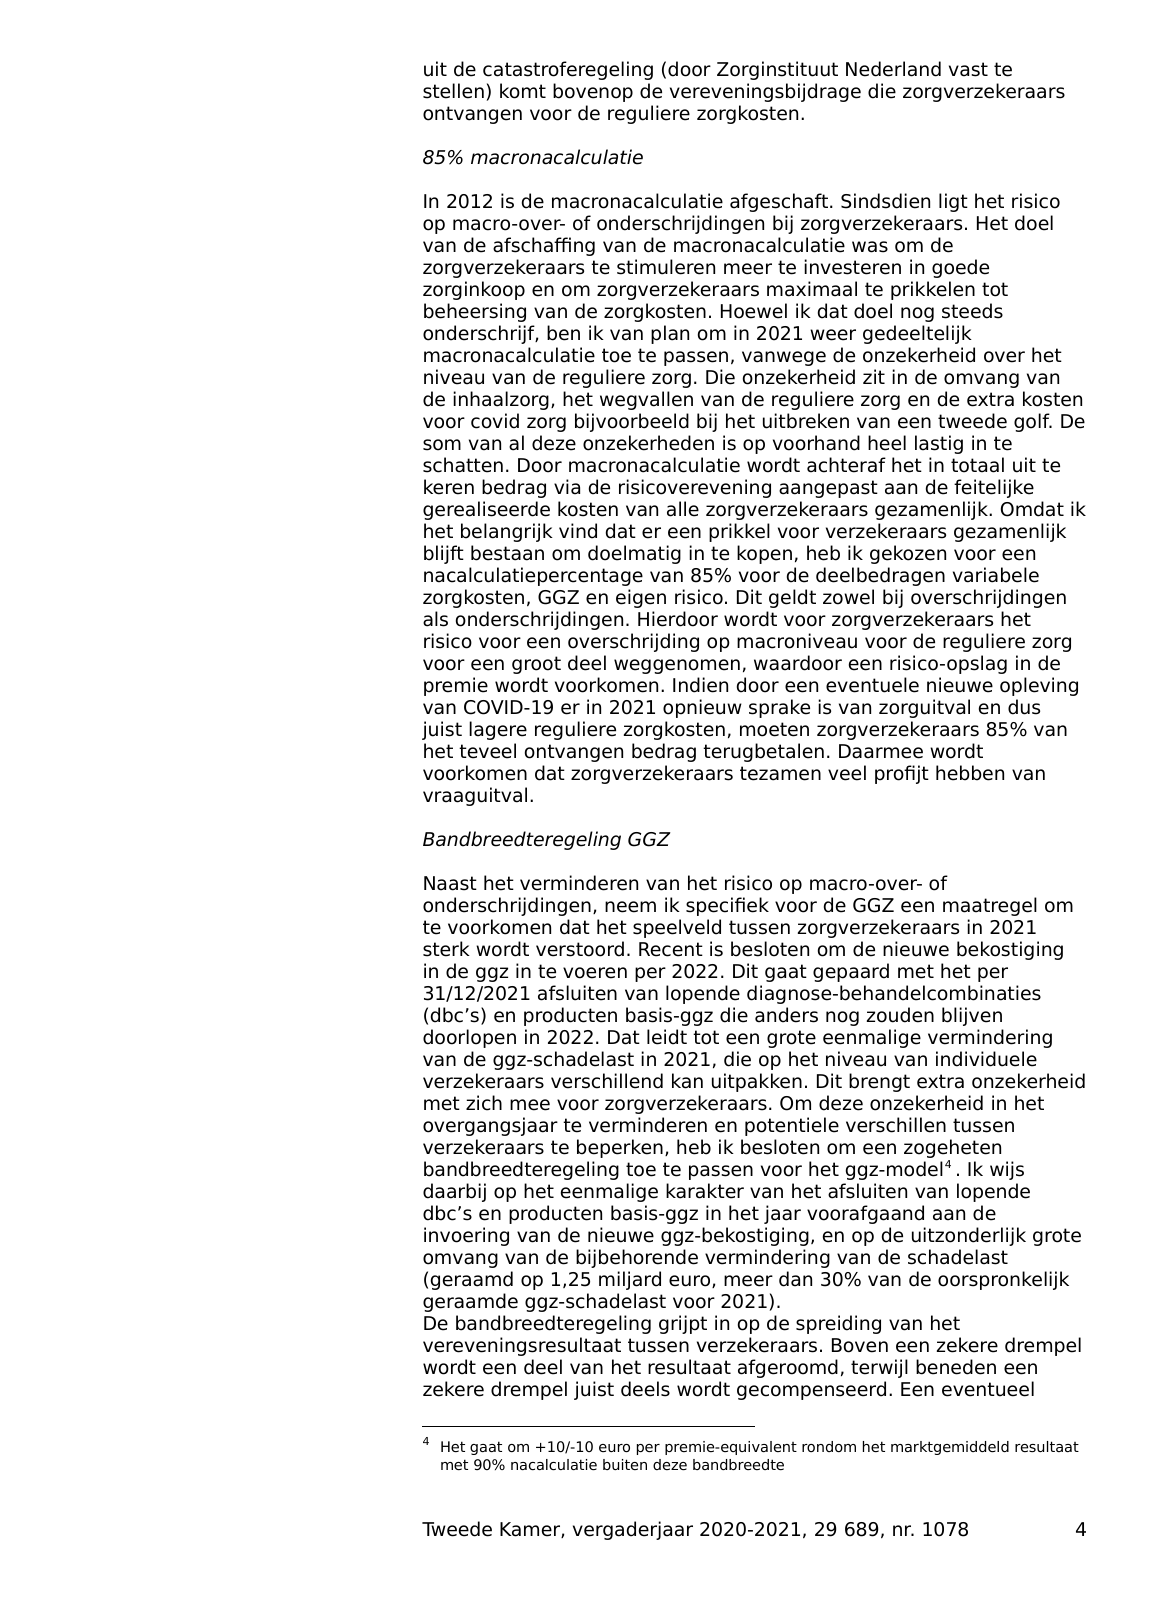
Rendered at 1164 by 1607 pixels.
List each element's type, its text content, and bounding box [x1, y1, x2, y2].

text Het gaat om +10/-10 euro per premie-equivalent rondom het marktgemiddeld resultaat met 90% nacalculatie buiten deze bandbreedte [422, 1435, 1087, 1474]
text In 2012 is de macronacalculatie afgeschaft. Sindsdien ligt het risico op macro-over- of onderschrijdingen bij zorgverzekeraars. Het doel van de afschaffing van de macronacalculatie was om de zorgverzekeraars te stimuleren meer te investeren in goede zorginkoop en om zorgverzekeraars maximaal te prikkelen tot beheersing van de zorgkosten. Hoewel ik dat doel nog steeds onderschrijf, ben ik van plan om in 2021 weer gedeeltelijk macronacalculatie toe te passen, vanwege de onzekerheid over het niveau van de reguliere zorg. Die onzekerheid zit in de omvang van de inhaalzorg, het wegvallen van de reguliere zorg en de extra kosten voor covid zorg bijvoorbeeld bij het uitbreken van een tweede golf. De som van al deze onzekerheden is op voorhand heel lastig in te schatten. Door macronacalculatie wordt achteraf het in totaal uit te keren bedrag via de risicoverevening aangepast aan de feitelijke gerealiseerde kosten van alle zorgverzekeraars gezamenlijk. Omdat ik het belangrijk vind dat er een prikkel voor verzekeraars gezamenlijk blijft bestaan om doelmatig in te kopen, heb ik gekozen voor een nacalculatiepercentage van 85% voor de deelbedragen variabele zorgkosten, GGZ en eigen risico. Dit geldt zowel bij overschrijdingen als onderschrijdingen. Hierdoor wordt voor zorgverzekeraars het risico voor een overschrijding op macroniveau voor de reguliere zorg voor een groot deel weggenomen, waardoor een risico-opslag in de premie wordt voorkomen. Indien door een eventuele nieuwe opleving van COVID-19 er in 2021 opnieuw sprake is van zorguitval en dus juist lagere reguliere zorgkosten, moeten zorgverzekeraars 85% van het teveel ontvangen bedrag terugbetalen. Daarmee wordt voorkomen dat zorgverzekeraars tezamen veel profijt hebben van vraaguitval. [422, 191, 1087, 807]
text uit de catastroferegeling (door Zorginstituut Nederland vast te stellen) komt bovenop de vereveningsbijdrage die zorgverzekeraars ontvangen voor de reguliere zorgkosten. [422, 59, 1087, 125]
text De bandbreedteregeling grijpt in op de spreiding van het vereveningsresultaat tussen verzekeraars. Boven een zekere drempel wordt een deel van het resultaat afgeroomd, terwijl beneden een zekere drempel juist deels wordt gecompenseerd. Een eventueel [422, 1313, 1087, 1401]
text Naast het verminderen van het risico op macro-over- of onderschrijdingen, neem ik specifiek voor de GGZ een maatregel om te voorkomen dat het speelveld tussen zorgverzekeraars in 2021 sterk wordt verstoord. Recent is besloten om de nieuwe bekostiging in de ggz in te voeren per 2022. Dit gaat gepaard met het per 31/12/2021 afsluiten van lopende diagnose-behandelcombinaties (dbc’s) en producten basis-ggz die anders nog zouden blijven doorlopen in 2022. Dat leidt tot een grote eenmalige vermindering van de ggz-schadelast in 2021, die op het niveau van individuele verzekeraars verschillend kan uitpakken. Dit brengt extra onzekerheid met zich mee voor zorgverzekeraars. Om deze onzekerheid in het overgangsjaar te verminderen en potentiele verschillen tussen verzekeraars te beperken, heb ik besloten om een zogeheten bandbreedteregeling toe te passen voor het ggz-model. Ik wijs daarbij op het eenmalige karakter van het afsluiten van lopende dbc’s en producten basis-ggz in het jaar voorafgaand aan de invoering van de nieuwe ggz-bekostiging, en op de uitzonderlijk grote omvang van de bijbehorende vermindering van de schadelast (geraamd op 1,25 miljard euro, meer dan 30% van de oorspronkelijk geraamde ggz-schadelast voor 2021). [422, 873, 1087, 1313]
subtitle Bandbreedteregeling GGZ [422, 829, 1087, 851]
subtitle 85% macronacalculatie [422, 147, 1087, 169]
